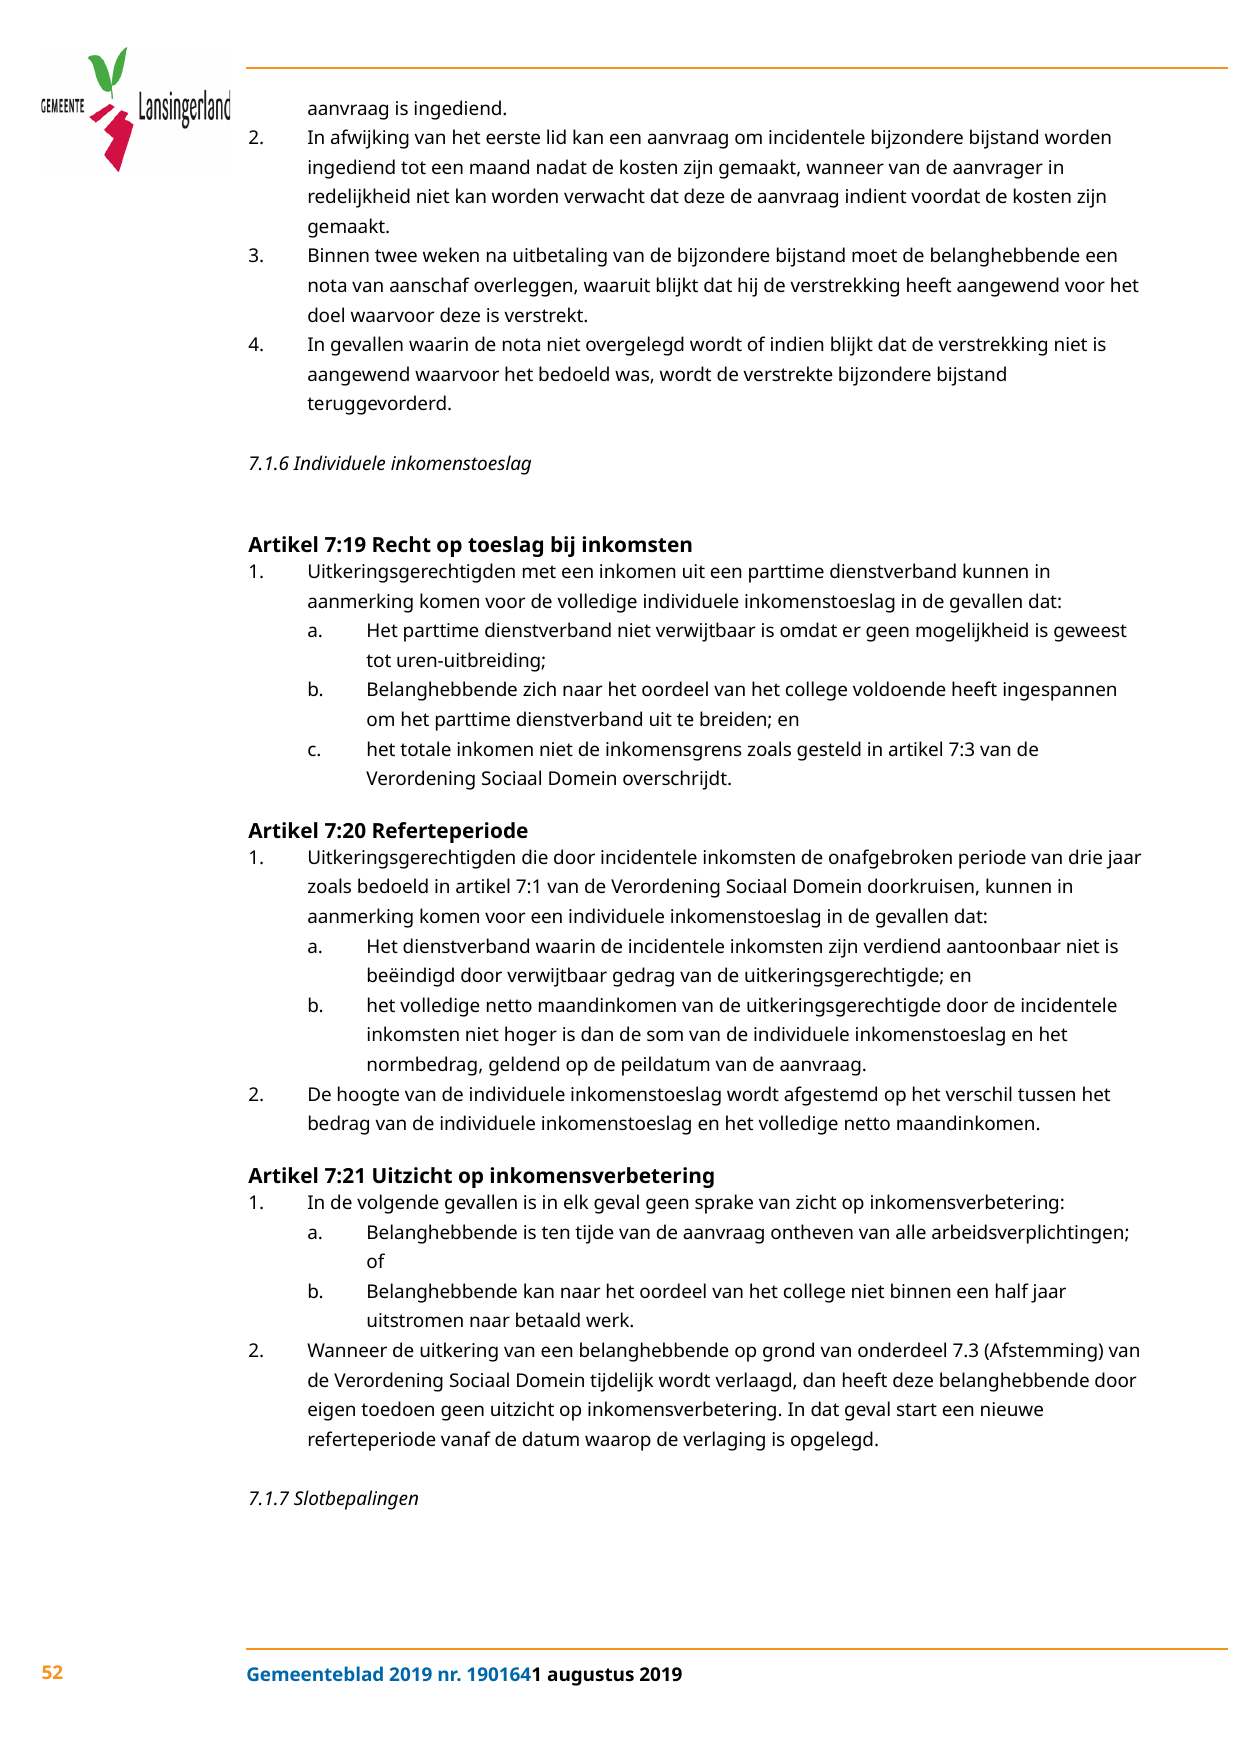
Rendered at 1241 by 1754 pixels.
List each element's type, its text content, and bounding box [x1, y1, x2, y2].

list het volledige netto maandinkomen van de uitkeringsgerechtigde door de incidentele inkomsten niet hoger is dan de som van de individuele inkomenstoeslag en het normbedrag, geldend op de peildatum van de aanvraag. [307, 992, 1152, 1077]
list In gevallen waarin de nota niet overgelegd wordt of indien blijkt dat de verstrekking niet is aangewend waarvoor het bedoeld was, wordt de verstrekte bijzondere bijstand teruggevorderd. [248, 331, 1152, 416]
list Belanghebbende kan naar het oordeel van het college niet binnen een half jaar uitstromen naar betaald werk. [307, 1278, 1152, 1333]
list Wanneer de uitkering van een belanghebbende op grond van onderdeel 7.3 (Afstemming) van de Verordening Sociaal Domein tijdelijk wordt verlaagd, dan heeft deze belanghebbende door eigen toedoen geen uitzicht op inkomensverbetering. In dat geval start een nieuwe referteperiode vanaf de datum waarop de verlaging is opgelegd. [248, 1337, 1152, 1452]
list De hoogte van de individuele inkomenstoeslag wordt afgestemd op het verschil tussen het bedrag van de individuele inkomenstoeslag en het volledige netto maandinkomen. [248, 1081, 1152, 1136]
text Artikel 7:20 Referteperiode [248, 816, 1152, 844]
list In afwijking van het eerste lid kan een aanvraag om incidentele bijzondere bijstand worden ingediend tot een maand nadat de kosten zijn gemaakt, wanneer van de aanvrager in redelijkheid niet kan worden verwacht dat deze de aanvraag indient voordat de kosten zijn gemaakt. [248, 124, 1152, 239]
picture [41, 47, 231, 172]
list Het dienstverband waarin de incidentele inkomsten zijn verdiend aantoonbaar niet is beëindigd door verwijtbaar gedrag van de uitkeringsgerechtigde; en [307, 933, 1152, 988]
list Belanghebbende is ten tijde van de aanvraag ontheven van alle arbeidsverplichtingen; of [307, 1219, 1152, 1274]
list Belanghebbende zich naar het oordeel van het college voldoende heeft ingespannen om het parttime dienstverband uit te breiden; en [307, 677, 1152, 732]
list Binnen twee weken na uitbetaling van de bijzondere bijstand moet de belanghebbende een nota van aanschaf overleggen, waaruit blijkt dat hij de verstrekking heeft aangewend voor het doel waarvoor deze is verstrekt. [248, 243, 1152, 328]
text Artikel 7:21 Uitzicht op inkomensverbetering [248, 1161, 1152, 1189]
list Uitkeringsgerechtigden die door incidentele inkomsten de onafgebroken periode van drie jaar zoals bedoeld in artikel 7:1 van de Verordening Sociaal Domein doorkruisen, kunnen in aanmerking komen voor een individuele inkomenstoeslag in de gevallen dat: [248, 844, 1152, 929]
list aanvraag is ingediend. [248, 95, 1152, 121]
list Het parttime dienstverband niet verwijtbaar is omdat er geen mogelijkheid is geweest tot uren-uitbreiding; [307, 617, 1152, 673]
list Uitkeringsgerechtigden met een inkomen uit een parttime dienstverband kunnen in aanmerking komen voor de volledige individuele inkomenstoeslag in de gevallen dat: [248, 558, 1152, 613]
list In de volgende gevallen is in elk geval geen sprake van zicht op inkomensverbetering: [248, 1189, 1152, 1215]
list het totale inkomen niet de inkomensgrens zoals gesteld in artikel 7:3 van de Verordening Sociaal Domein overschrijdt. [307, 736, 1152, 791]
text 7.1.6 Individuele inkomenstoeslag [248, 450, 1152, 476]
text Artikel 7:19 Recht op toeslag bij inkomsten [248, 530, 1152, 558]
text 7.1.7 Slotbepalingen [248, 1485, 1152, 1511]
